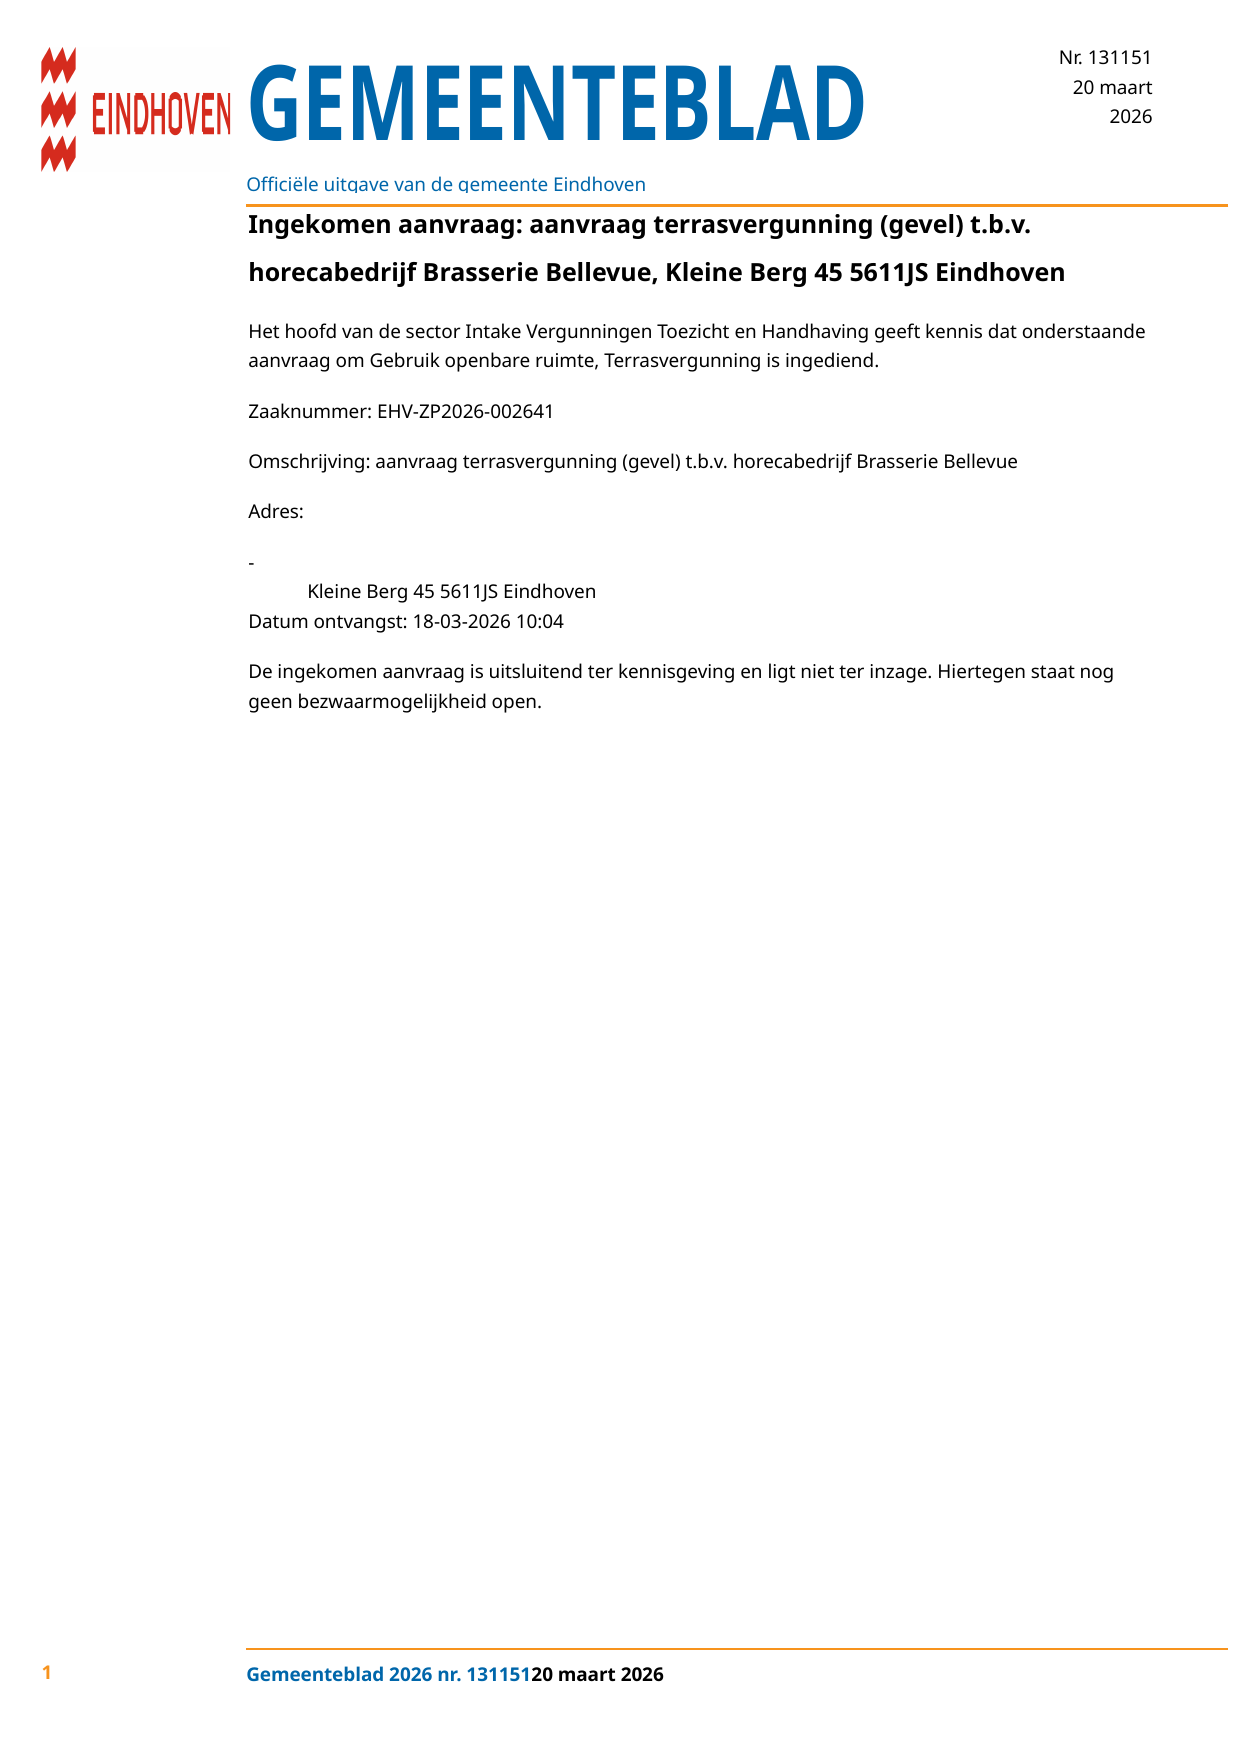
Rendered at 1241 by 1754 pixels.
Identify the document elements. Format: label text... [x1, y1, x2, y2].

text Het hoofd van de sector Intake Vergunningen Toezicht en Handhaving geeft kennis dat onderstaande aanvraag om Gebruik openbare ruimte, Terrasvergunning is ingediend. [248, 318, 1152, 373]
text Adres: [248, 499, 1152, 524]
text Datum ontvangst: 18-03-2026 10:04 [248, 608, 1152, 634]
list Kleine Berg 45 5611JS Eindhoven [248, 579, 1152, 604]
text De ingekomen aanvraag is uitsluitend ter kennisgeving en ligt niet ter inzage. Hiertegen staat nog geen bezwaarmogelijkheid open. [248, 659, 1152, 714]
text Omschrijving: aanvraag terrasvergunning (gevel) t.b.v. horecabedrijf Brasserie Bellevue [248, 448, 1152, 474]
text Ingekomen aanvraag: aanvraag terrasvergunning (gevel) t.b.v. horecabedrijf Brasserie Bellevue, Kleine Berg 45 5611JS Eindhoven [248, 207, 1152, 288]
text Zaaknummer: EHV-ZP2026-002641 [248, 398, 1152, 424]
picture [41, 47, 231, 172]
